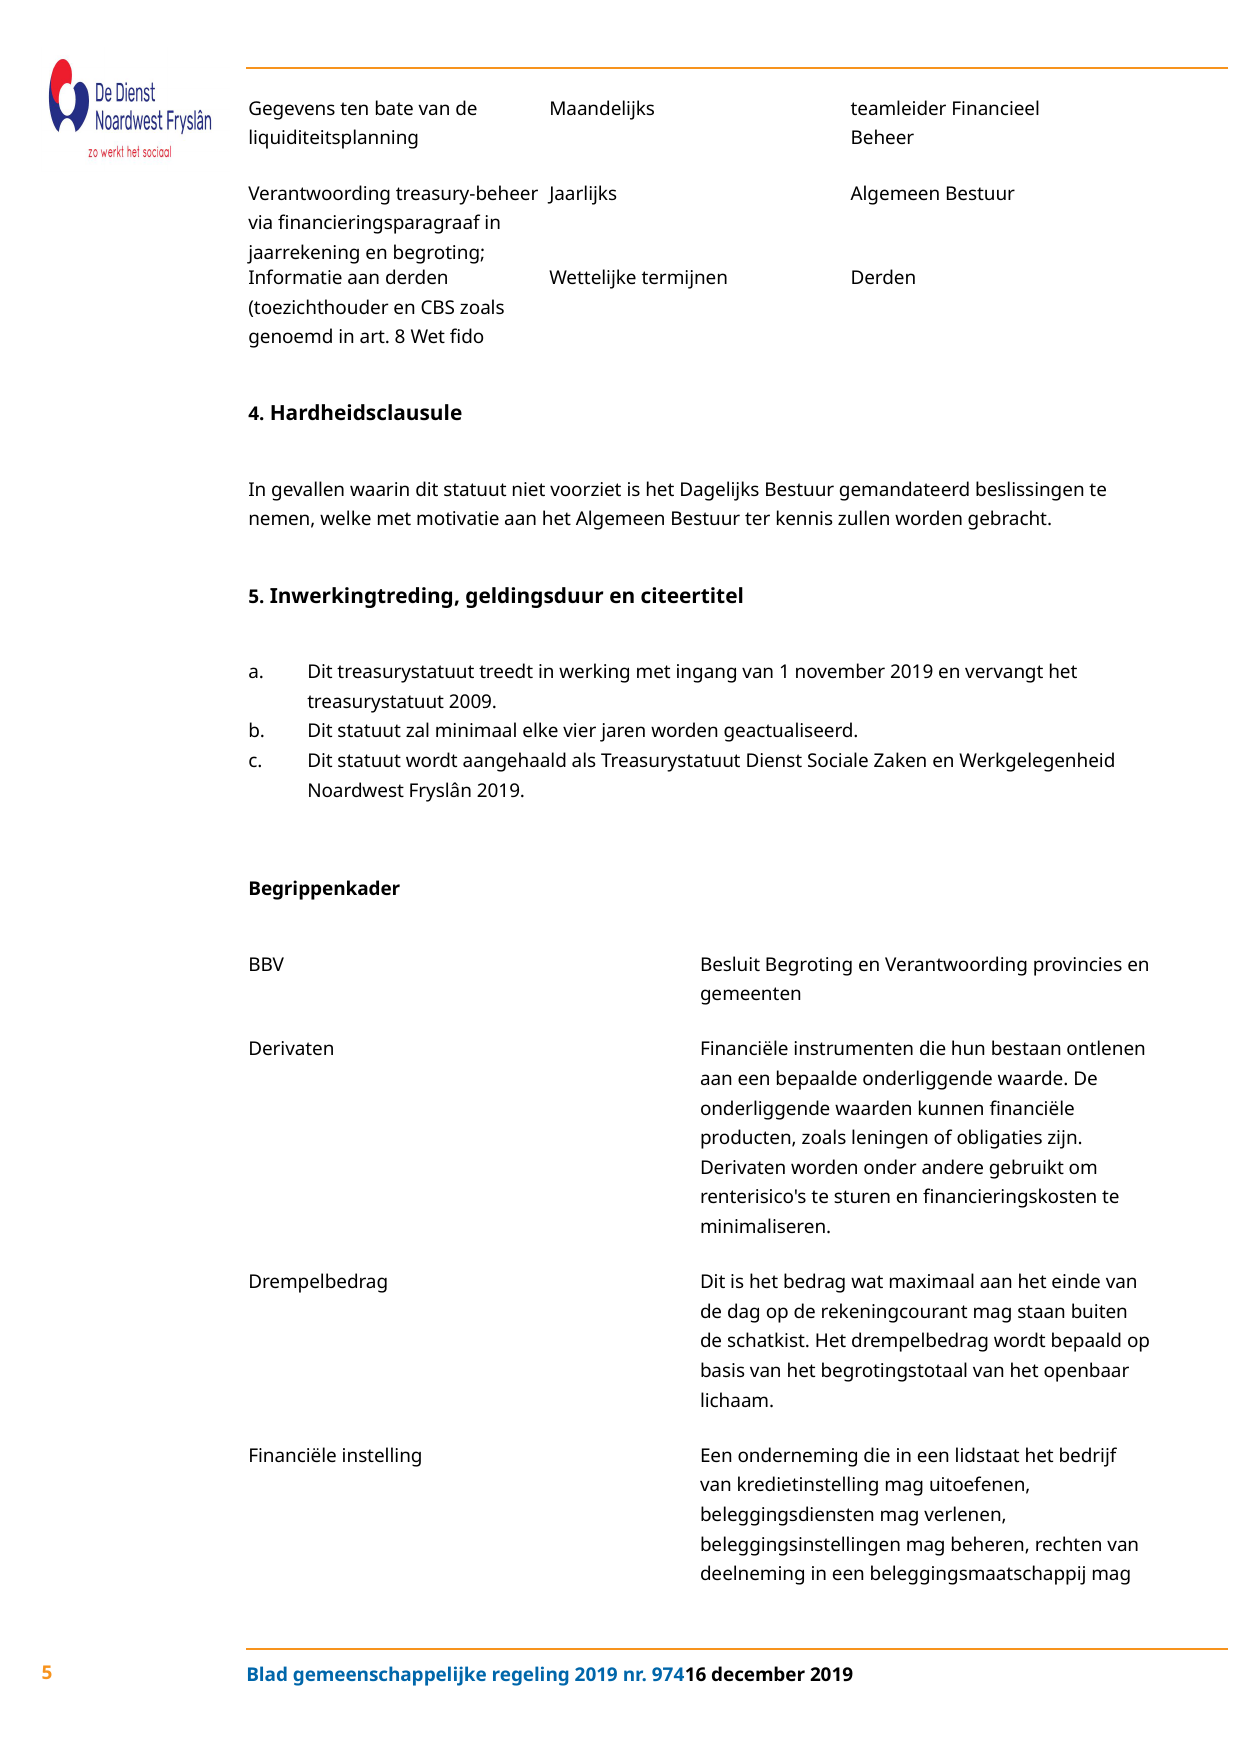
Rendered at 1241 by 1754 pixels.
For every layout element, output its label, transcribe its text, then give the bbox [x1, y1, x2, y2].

table_cell Derivaten [248, 1036, 700, 1268]
text 4. Hardheidsclausule [248, 398, 1152, 427]
table_cell teamleider Financieel Beheer [850, 95, 1152, 180]
table_cell Wettelijke termijnen [549, 265, 850, 349]
table_cell Maandelijks [549, 95, 850, 180]
table_cell Drempelbedrag [248, 1269, 700, 1442]
table_header BBV [248, 951, 700, 1036]
text In gevallen waarin dit statuut niet voorziet is het Dagelijks Bestuur gemandateerd beslissingen te nemen, welke met motivatie aan het Algemeen Bestuur ter kennis zullen worden gebracht. [248, 476, 1152, 531]
list Dit treasurystatuut treedt in werking met ingang van 1 november 2019 en vervangt het treasurystatuut 2009. [248, 658, 1152, 714]
table_cell Algemeen Bestuur [850, 180, 1152, 264]
list Dit statuut wordt aangehaald als Treasurystatuut Dienst Sociale Zaken en Werkgelegenheid Noardwest Fryslân 2019. [248, 747, 1152, 803]
table_cell Dit is het bedrag wat maximaal aan het einde van de dag op de rekeningcourant mag staan buiten de schatkist. Het drempelbedrag wordt bepaald op basis van het begrotingstotaal van het openbaar lichaam. [700, 1269, 1152, 1442]
table_cell Een onderneming die in een lidstaat het bedrijf van kredietinstelling mag uitoefenen, beleggingsdiensten mag verlenen, beleggingsinstellingen mag beheren, rechten van deelneming in een beleggingsmaatschappij mag [700, 1442, 1152, 1586]
table_cell Financiële instelling [248, 1442, 700, 1586]
table_cell Derden [850, 265, 1152, 349]
table_cell Verantwoording treasury-beheer via financieringsparagraaf in jaarrekening en begroting; [248, 180, 549, 264]
table_cell Financiële instrumenten die hun bestaan ontlenen aan een bepaalde onderliggende waarde. De onderliggende waarden kunnen financiële producten, zoals leningen of obligaties zijn. Derivaten worden onder andere gebruikt om renterisico's te sturen en financieringskosten te minimaliseren. [700, 1036, 1152, 1268]
table_cell Informatie aan derden (toezichthouder en CBS zoals genoemd in art. 8 Wet fido [248, 265, 549, 349]
text Begrippenkader [248, 873, 1152, 901]
list Dit statuut zal minimaal elke vier jaren worden geactualiseerd. [248, 718, 1152, 743]
table_cell Jaarlijks [549, 180, 850, 264]
table_cell Gegevens ten bate van de liquiditeitsplanning [248, 95, 549, 180]
picture [41, 47, 231, 172]
table_header Besluit Begroting en Verantwoording provincies en gemeenten [700, 951, 1152, 1036]
text 5. Inwerkingtreding, geldingsduur en citeertitel [248, 581, 1152, 609]
